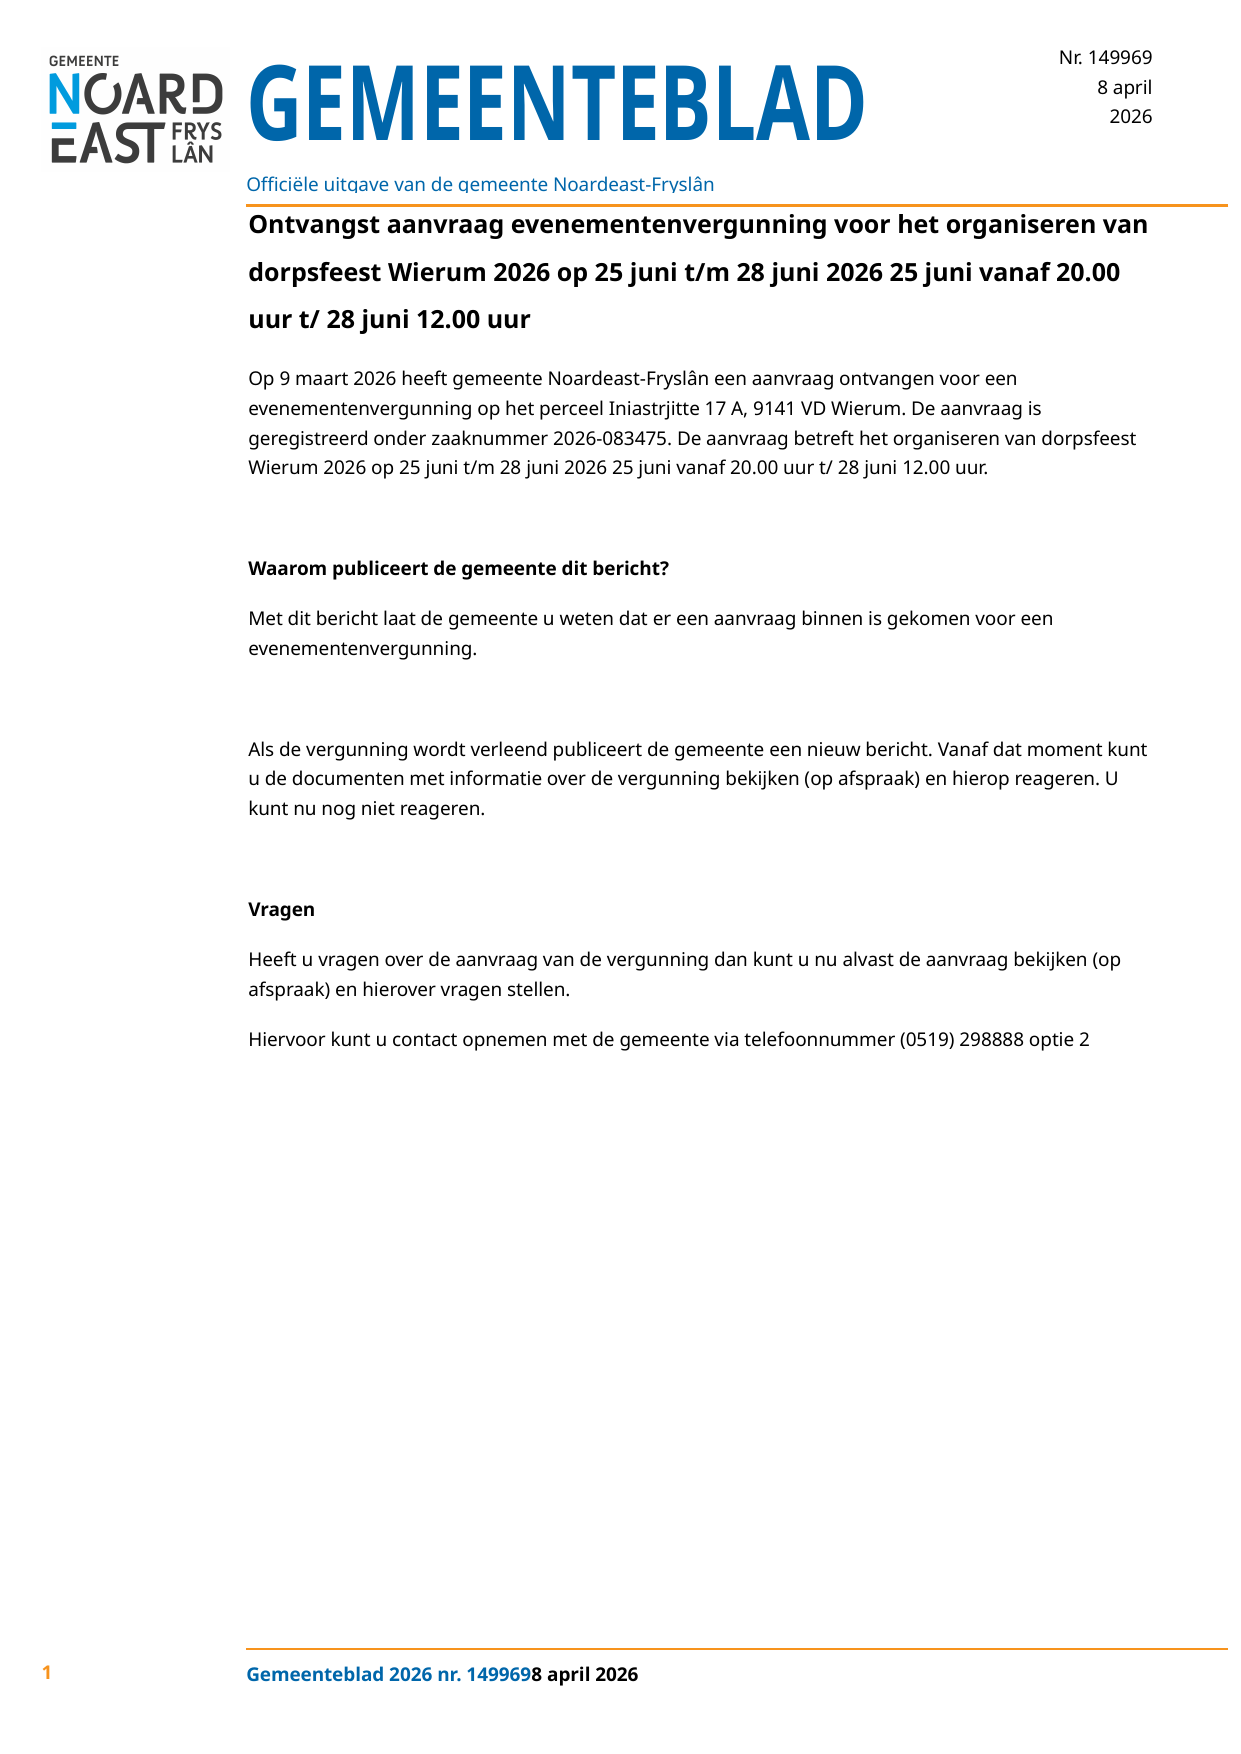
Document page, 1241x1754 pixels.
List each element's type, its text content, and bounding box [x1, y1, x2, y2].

picture [41, 47, 231, 172]
text Hiervoor kunt u contact opnemen met de gemeente via telefoonnummer (0519) 298888 optie 2 [248, 1026, 1152, 1052]
text Als de vergunning wordt verleend publiceert de gemeente een nieuw bericht. Vanaf dat moment kunt u de documenten met informatie over de vergunning bekijken (op afspraak) en hierop reageren. U kunt nu nog niet reageren. [248, 736, 1152, 821]
text Met dit bericht laat de gemeente u weten dat er een aanvraag binnen is gekomen voor een evenementenvergunning. [248, 606, 1152, 661]
text Heeft u vragen over de aanvraag van de vergunning dan kunt u nu alvast de aanvraag bekijken (op afspraak) en hierover vragen stellen. [248, 946, 1152, 1002]
text Waarom publiceert de gemeente dit bericht? [248, 555, 1152, 581]
text Ontvangst aanvraag evenementenvergunning voor het organiseren van dorpsfeest Wierum 2026 op 25 juni t/m 28 juni 2026 25 juni vanaf 20.00 uur t/ 28 juni 12.00 uur [248, 207, 1152, 336]
text Op 9 maart 2026 heeft gemeente Noardeast-Fryslân een aanvraag ontvangen voor een evenementenvergunning op het perceel Iniastrjitte 17 A, 9141 VD Wierum. De aanvraag is geregistreerd onder zaaknummer 2026-083475. De aanvraag betreft het organiseren van dorpsfeest Wierum 2026 op 25 juni t/m 28 juni 2026 25 juni vanaf 20.00 uur t/ 28 juni 12.00 uur. [248, 366, 1152, 480]
text Vragen [248, 896, 1152, 922]
